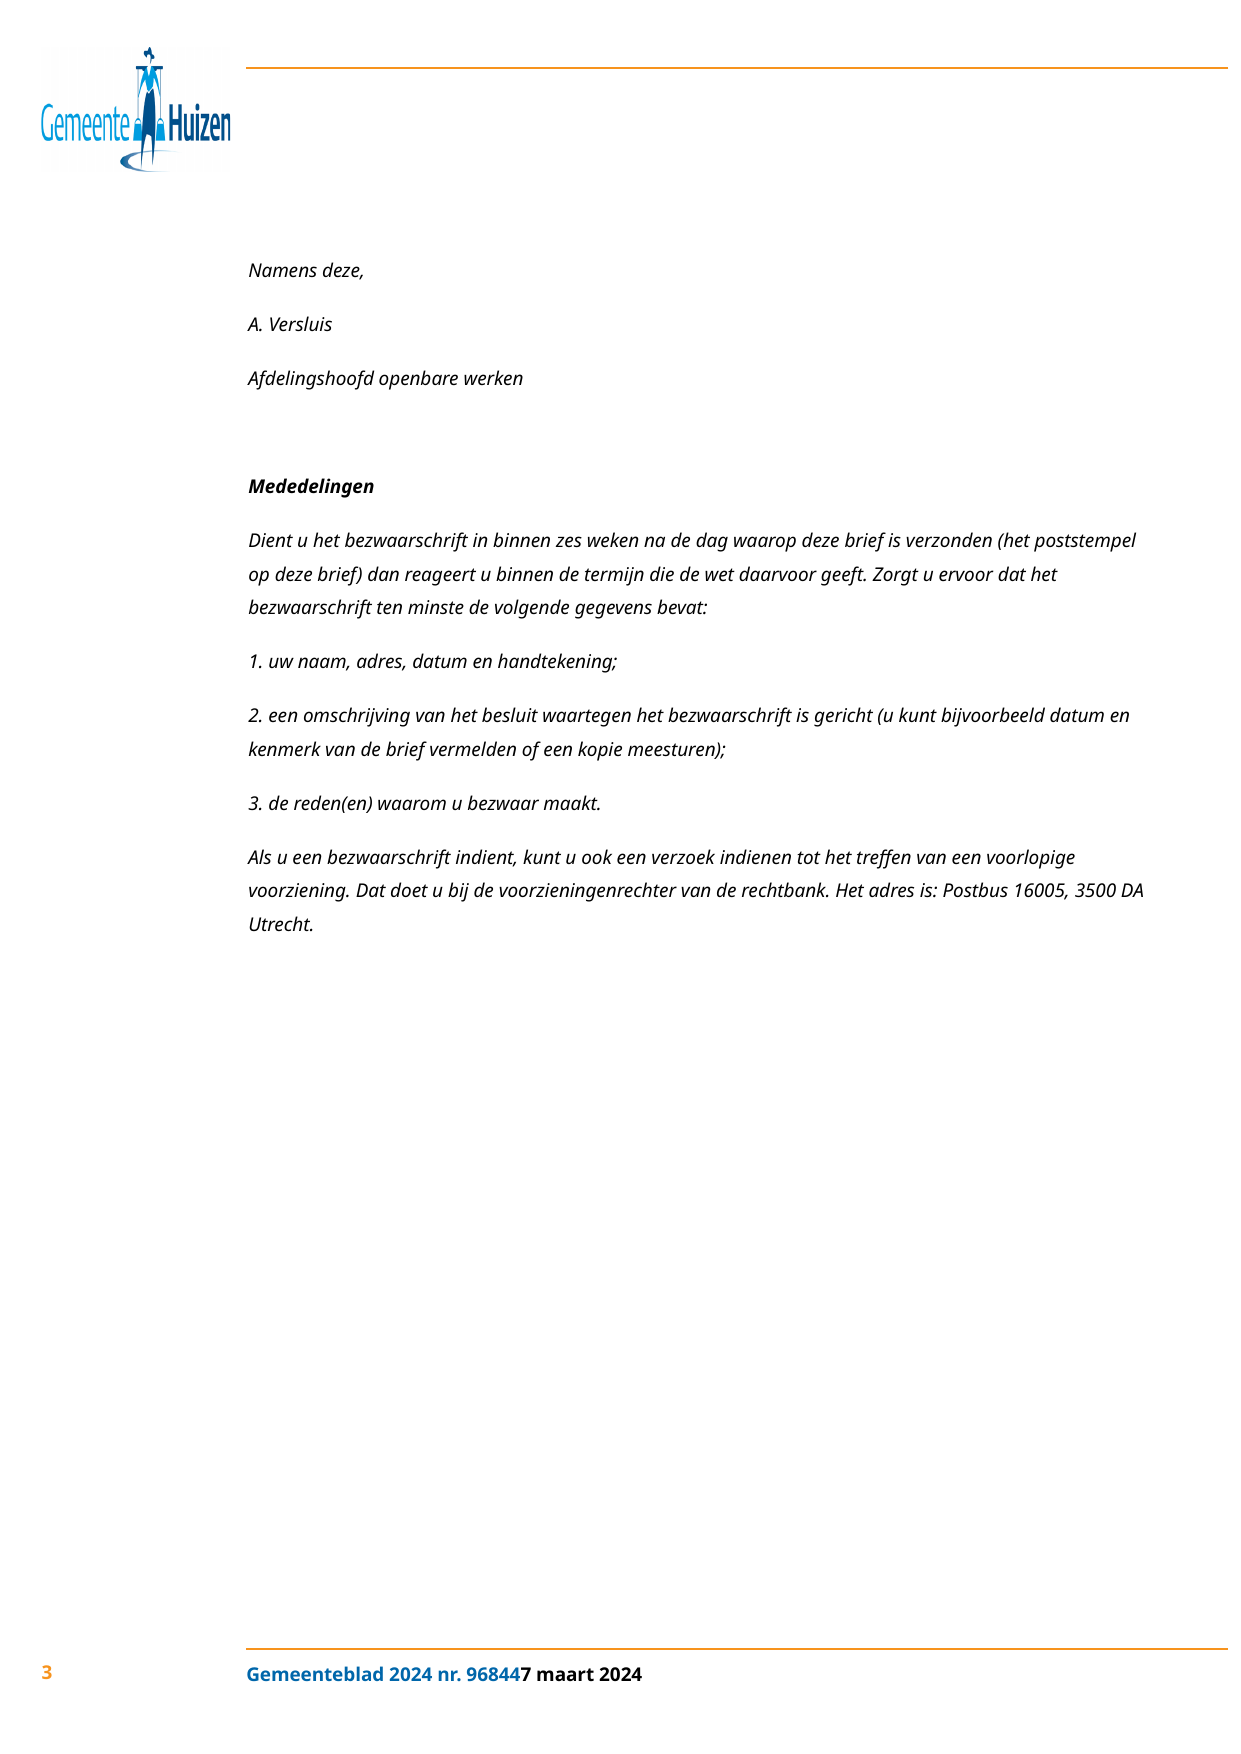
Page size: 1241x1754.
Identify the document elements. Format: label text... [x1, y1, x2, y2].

text Mededelingen [248, 473, 1152, 499]
picture [41, 47, 231, 172]
text Afdelingshoofd openbare werken [248, 365, 1152, 391]
text Namens deze, [248, 257, 1152, 283]
text A. Versluis [248, 311, 1152, 337]
text Dient u het bezwaarschrift in binnen zes weken na de dag waarop deze brief is verzonden (het poststempel op deze brief) dan reageert u binnen de termijn die de wet daarvoor geeft. Zorgt u ervoor dat het bezwaarschrift ten minste de volgende gegevens bevat: [248, 527, 1152, 620]
text 1. uw naam, adres, datum en handtekening; [248, 648, 1152, 674]
text 2. een omschrijving van het besluit waartegen het bezwaarschrift is gericht (u kunt bijvoorbeeld datum en kenmerk van de brief vermelden of een kopie meesturen); [248, 702, 1152, 761]
text 3. de reden(en) waarom u bezwaar maakt. [248, 790, 1152, 816]
text Als u een bezwaarschrift indient, kunt u ook een verzoek indienen tot het treffen van een voorlopige voorziening. Dat doet u bij de voorzieningenrechter van de rechtbank. Het adres is: Postbus 16005, 3500 DA Utrecht. [248, 844, 1152, 936]
